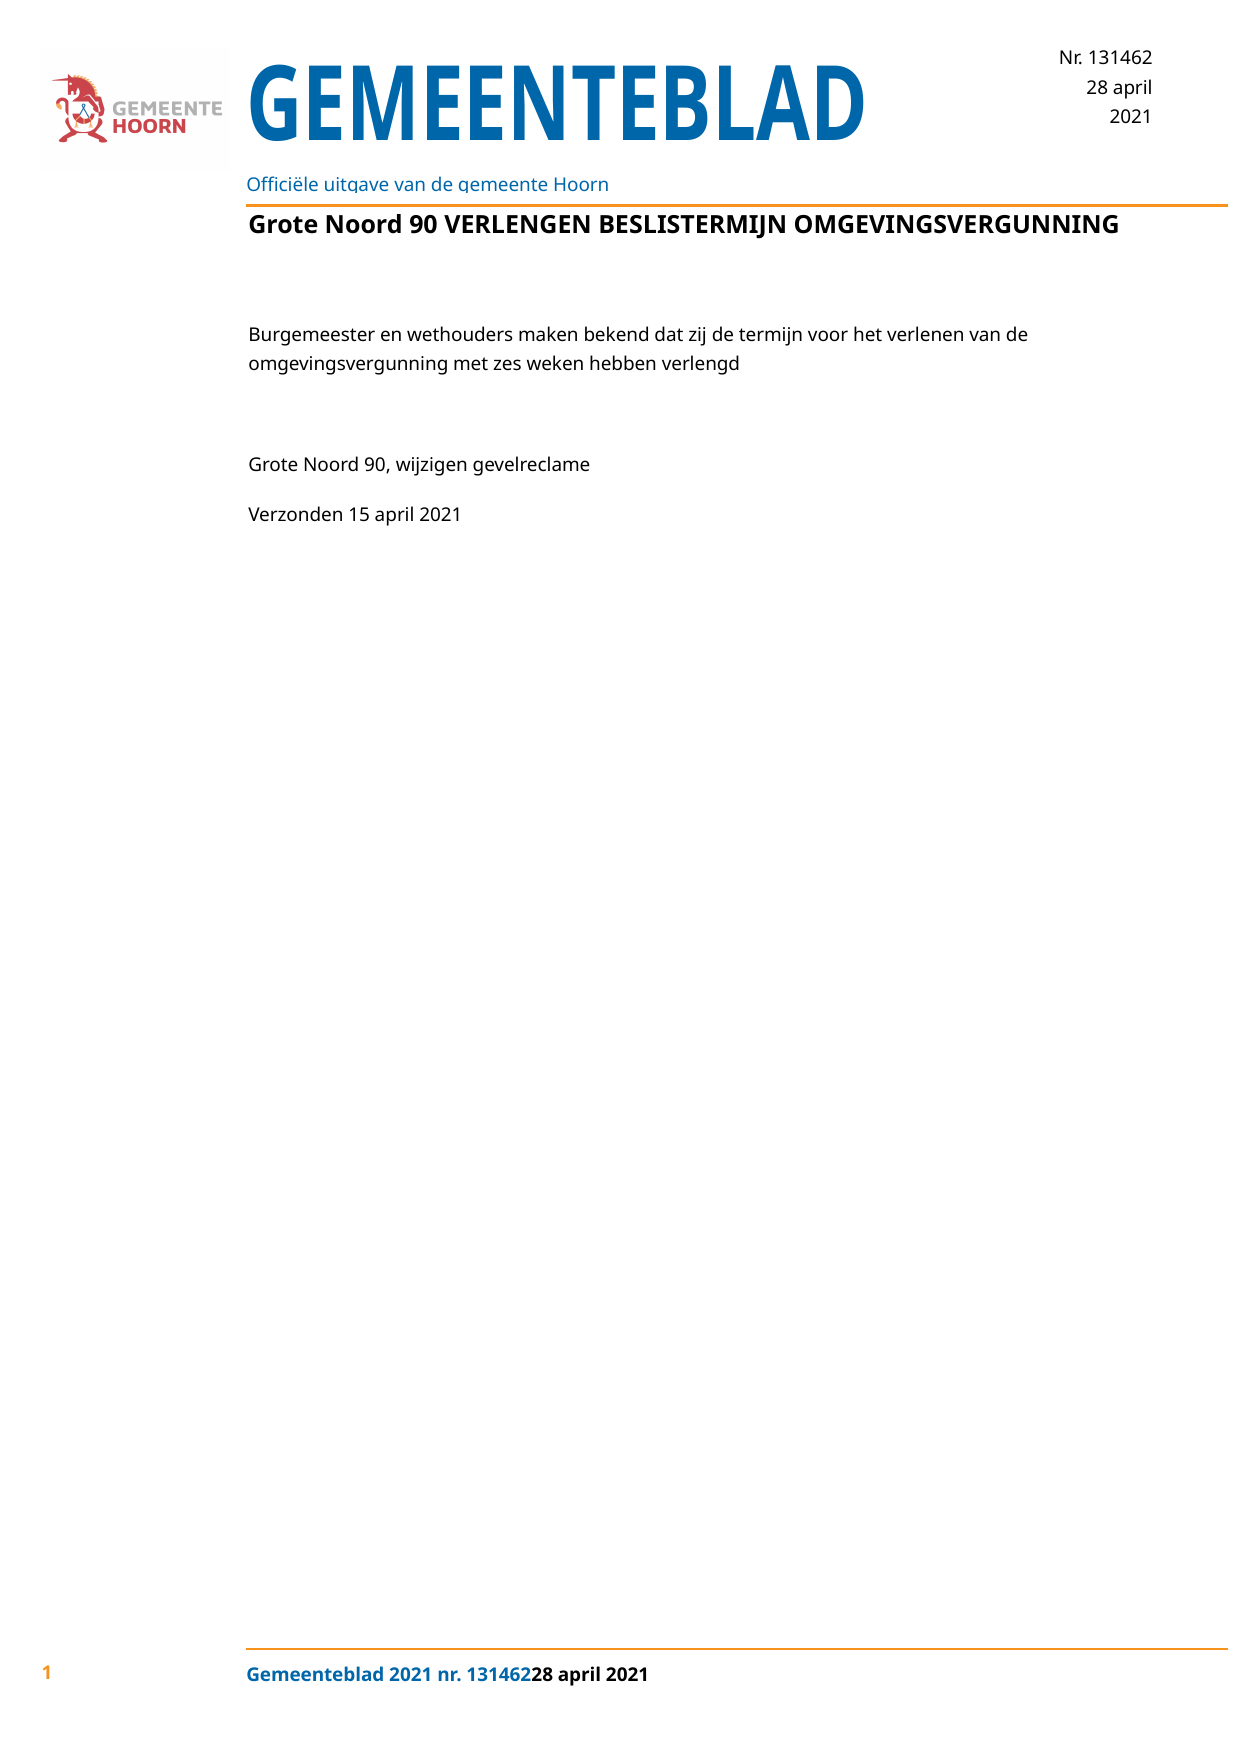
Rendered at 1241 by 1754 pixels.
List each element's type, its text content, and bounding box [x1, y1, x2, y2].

text Grote Noord 90, wijzigen gevelreclame [248, 451, 1152, 477]
picture [41, 47, 231, 172]
text Grote Noord 90 VERLENGEN BESLISTERMIJN OMGEVINGSVERGUNNING [248, 207, 1152, 241]
text Burgemeester en wethouders maken bekend dat zij de termijn voor het verlenen van de omgevingsvergunning met zes weken hebben verlengd [248, 321, 1152, 376]
text Verzonden 15 april 2021 [248, 502, 1152, 527]
